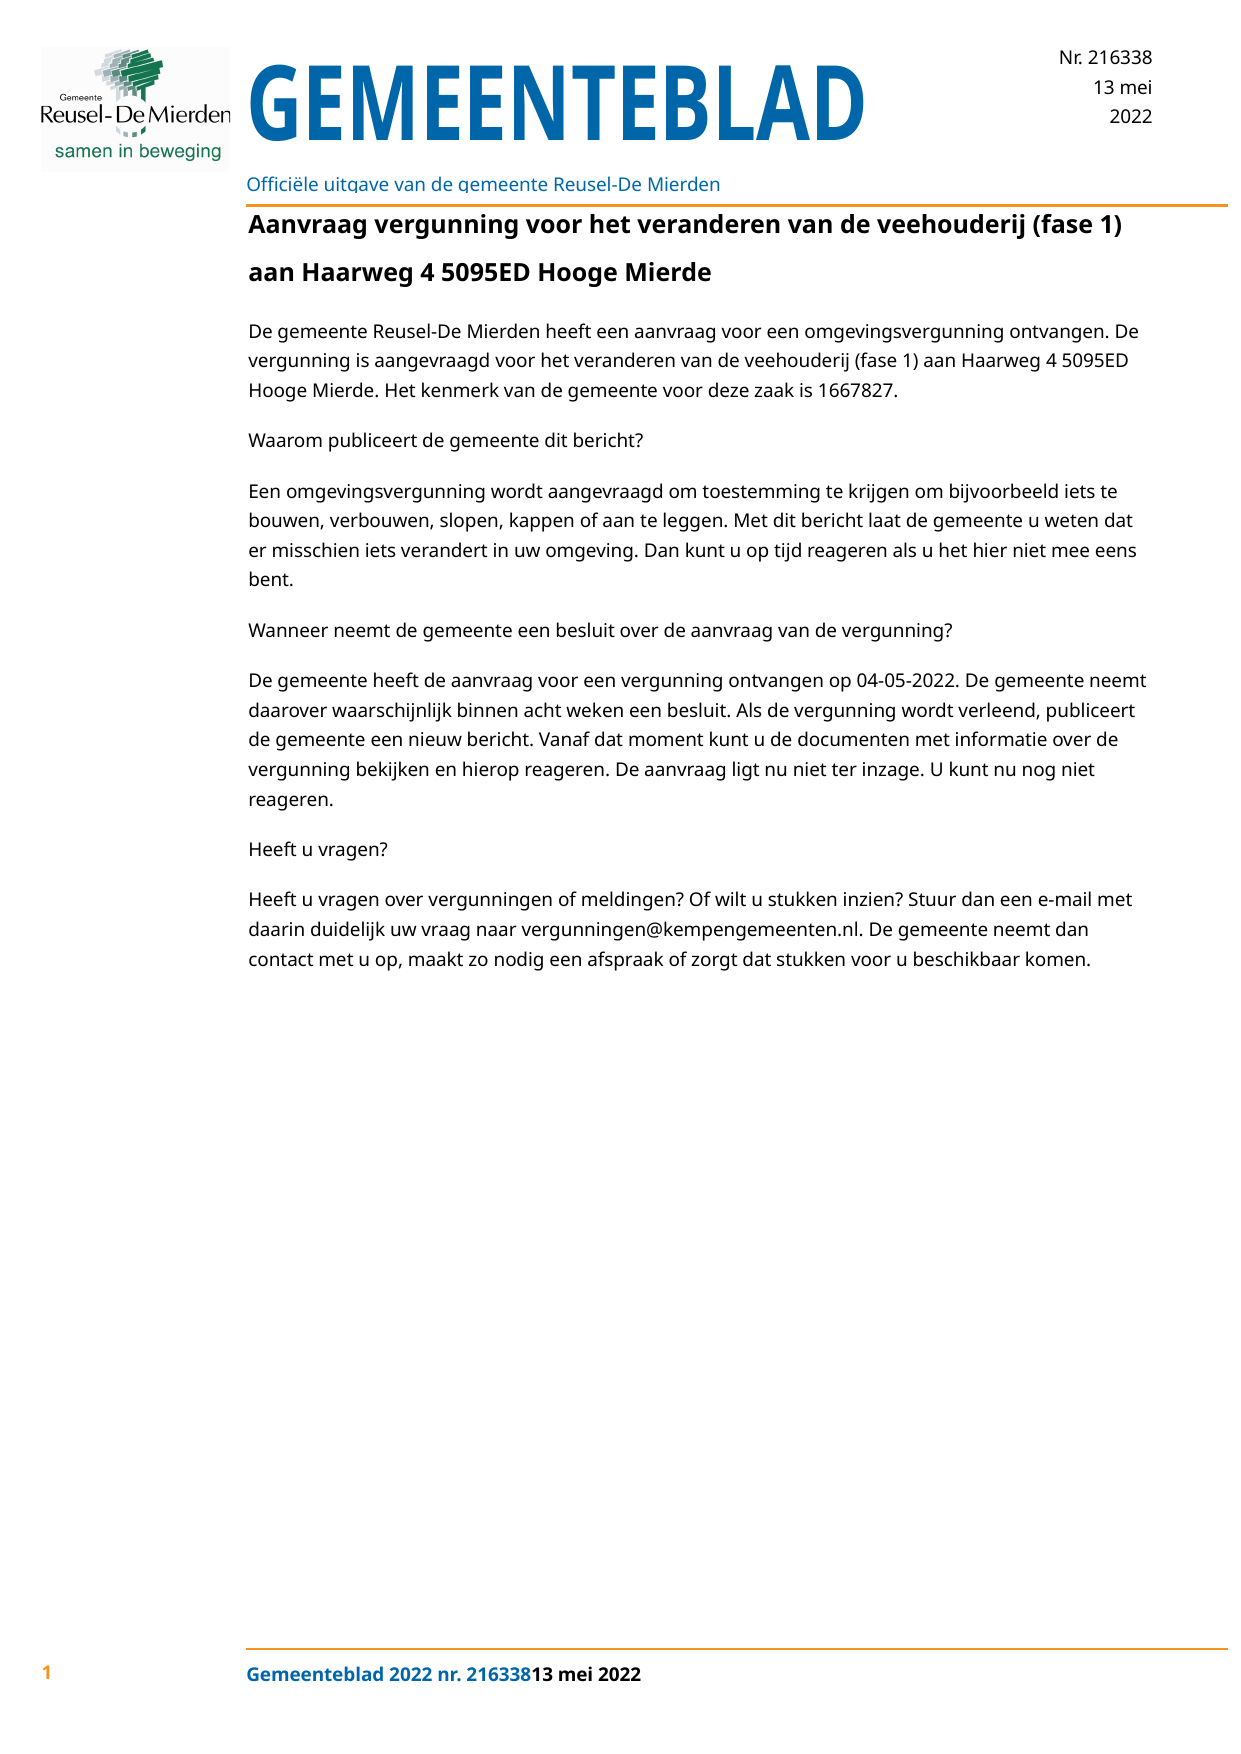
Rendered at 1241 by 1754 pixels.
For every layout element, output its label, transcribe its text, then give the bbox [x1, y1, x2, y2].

text Waarom publiceert de gemeente dit bericht? [248, 427, 1152, 453]
picture [41, 47, 231, 172]
text De gemeente Reusel-De Mierden heeft een aanvraag voor een omgevingsvergunning ontvangen. De vergunning is aangevraagd voor het veranderen van de veehouderij (fase 1) aan Haarweg 4 5095ED Hooge Mierde. Het kenmerk van de gemeente voor deze zaak is 1667827. [248, 318, 1152, 403]
text Een omgevingsvergunning wordt aangevraagd om toestemming te krijgen om bijvoorbeeld iets te bouwen, verbouwen, slopen, kappen of aan te leggen. Met dit bericht laat de gemeente u weten dat er misschien iets verandert in uw omgeving. Dan kunt u op tijd reageren als u het hier niet mee eens bent. [248, 478, 1152, 592]
text Heeft u vragen over vergunningen of meldingen? Of wilt u stukken inzien? Stuur dan een e-mail met daarin duidelijk uw vraag naar vergunningen@kempengemeenten.nl. De gemeente neemt dan contact met u op, maakt zo nodig een afspraak of zorgt dat stukken voor u beschikbaar komen. [248, 887, 1152, 972]
text De gemeente heeft de aanvraag voor een vergunning ontvangen op 04-05-2022. De gemeente neemt daarover waarschijnlijk binnen acht weken een besluit. Als de vergunning wordt verleend, publiceert de gemeente een nieuw bericht. Vanaf dat moment kunt u de documenten met informatie over de vergunning bekijken en hierop reageren. De aanvraag ligt nu niet ter inzage. U kunt nu nog niet reageren. [248, 667, 1152, 812]
text Heeft u vragen? [248, 836, 1152, 862]
text Wanneer neemt de gemeente een besluit over de aanvraag van de vergunning? [248, 617, 1152, 643]
text Aanvraag vergunning voor het veranderen van de veehouderij (fase 1) aan Haarweg 4 5095ED Hooge Mierde [248, 207, 1152, 288]
